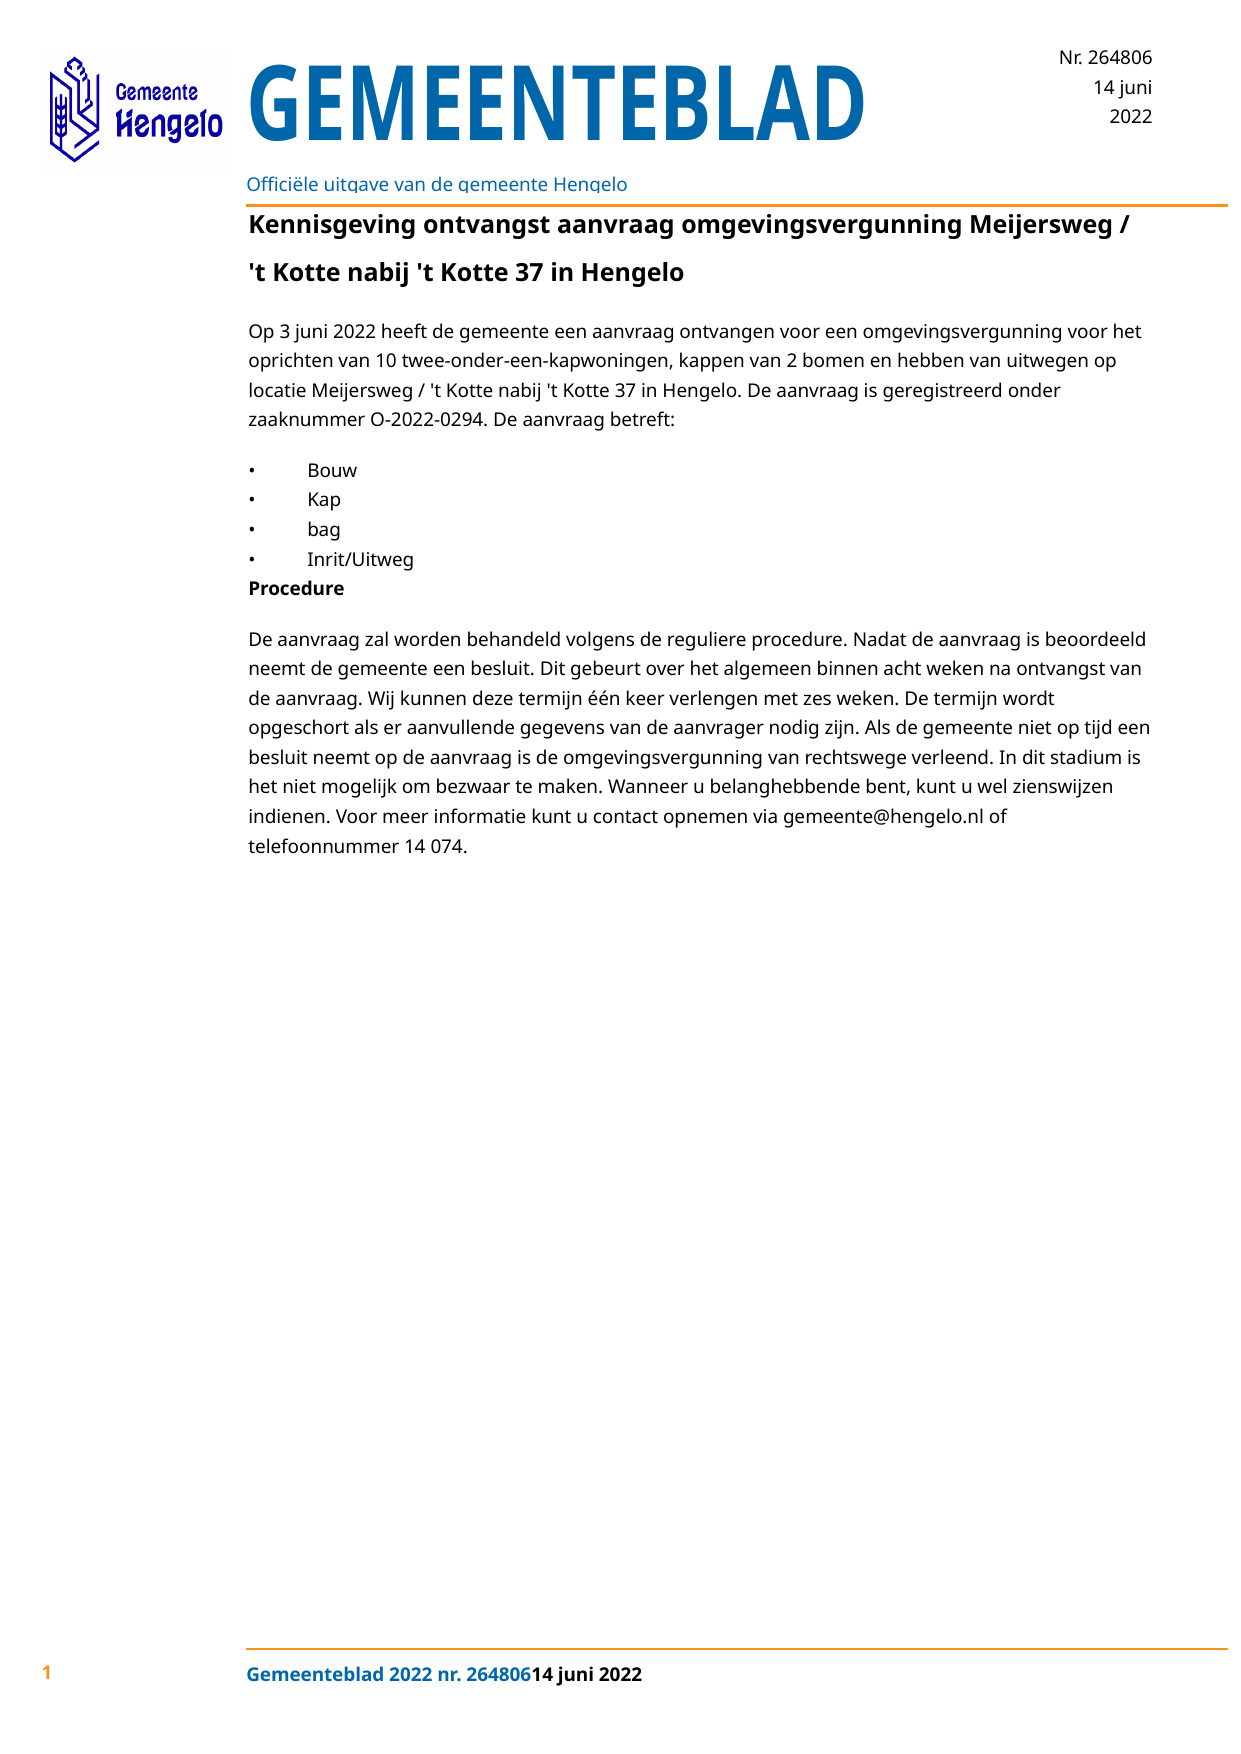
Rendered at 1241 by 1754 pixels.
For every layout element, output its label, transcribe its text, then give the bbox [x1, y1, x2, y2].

text Kennisgeving ontvangst aanvraag omgevingsvergunning Meijersweg / 't Kotte nabij 't Kotte 37 in Hengelo [248, 207, 1152, 288]
text De aanvraag zal worden behandeld volgens de reguliere procedure. Nadat de aanvraag is beoordeeld neemt de gemeente een besluit. Dit gebeurt over het algemeen binnen acht weken na ontvangst van de aanvraag. Wij kunnen deze termijn één keer verlengen met zes weken. De termijn wordt opgeschort als er aanvullende gegevens van de aanvrager nodig zijn. Als de gemeente niet op tijd een besluit neemt op de aanvraag is de omgevingsvergunning van rechtswege verleend. In dit stadium is het niet mogelijk om bezwaar te maken. Wanneer u belanghebbende bent, kunt u wel zienswijzen indienen. Voor meer informatie kunt u contact opnemen via gemeente@hengelo.nl of telefoonnummer 14 074. [248, 626, 1152, 859]
text Op 3 juni 2022 heeft de gemeente een aanvraag ontvangen voor een omgevingsvergunning voor het oprichten van 10 twee-onder-een-kapwoningen, kappen van 2 bomen en hebben van uitwegen op locatie Meijersweg / 't Kotte nabij 't Kotte 37 in Hengelo. De aanvraag is geregistreerd onder zaaknummer O-2022-0294. De aanvraag betreft: [248, 318, 1152, 432]
picture [41, 47, 231, 172]
text Procedure [248, 575, 1152, 601]
list Kap [248, 487, 1152, 512]
list bag [248, 516, 1152, 542]
list Inrit/Uitweg [248, 546, 1152, 572]
list Bouw [248, 457, 1152, 483]
